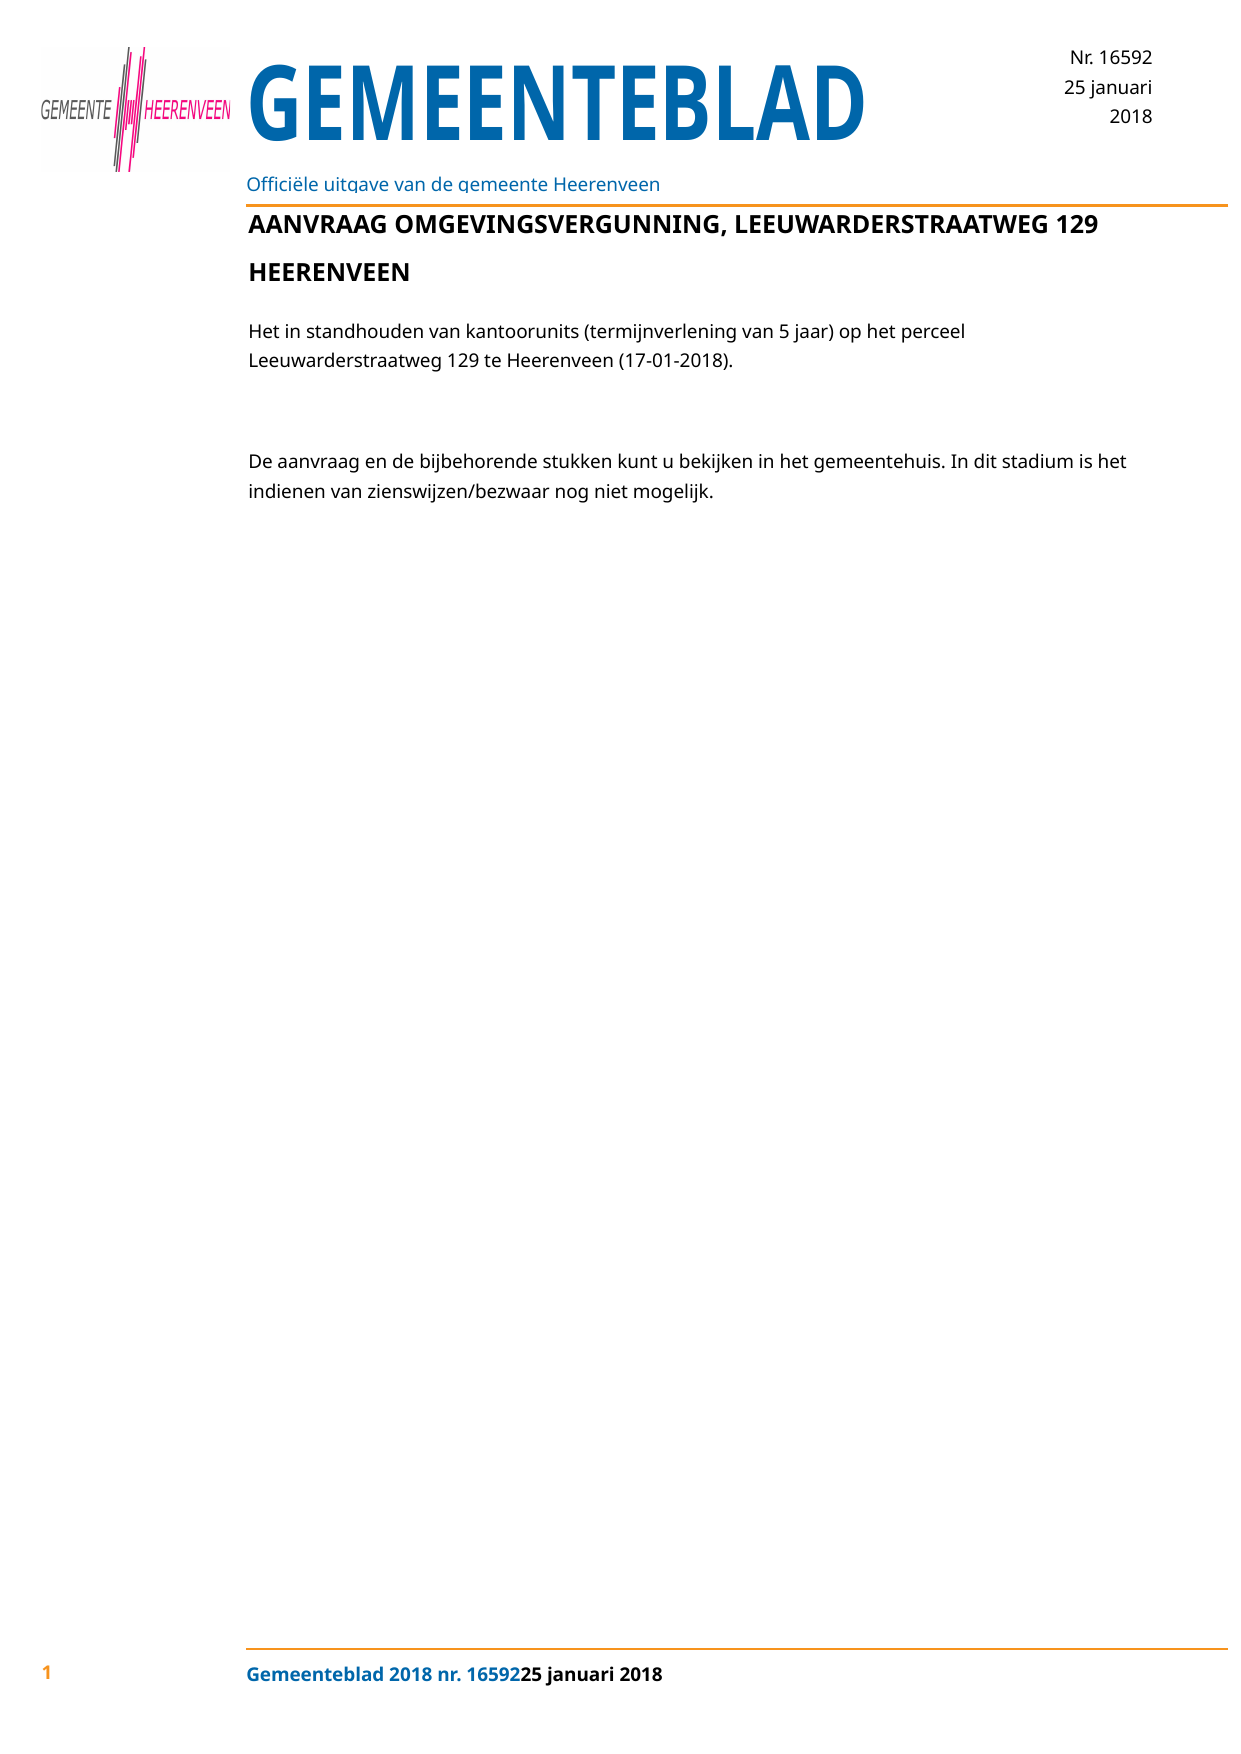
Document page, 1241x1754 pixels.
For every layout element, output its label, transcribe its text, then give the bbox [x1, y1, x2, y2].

text De aanvraag en de bijbehorende stukken kunt u bekijken in het gemeentehuis. In dit stadium is het indienen van zienswijzen/bezwaar nog niet mogelijk. [248, 448, 1152, 504]
text Het in standhouden van kantoorunits (termijnverlening van 5 jaar) op het perceel Leeuwarderstraatweg 129 te Heerenveen (17-01-2018). [248, 318, 1152, 373]
text AANVRAAG OMGEVINGSVERGUNNING, LEEUWARDERSTRAATWEG 129 HEERENVEEN [248, 207, 1152, 288]
picture [41, 47, 231, 172]
